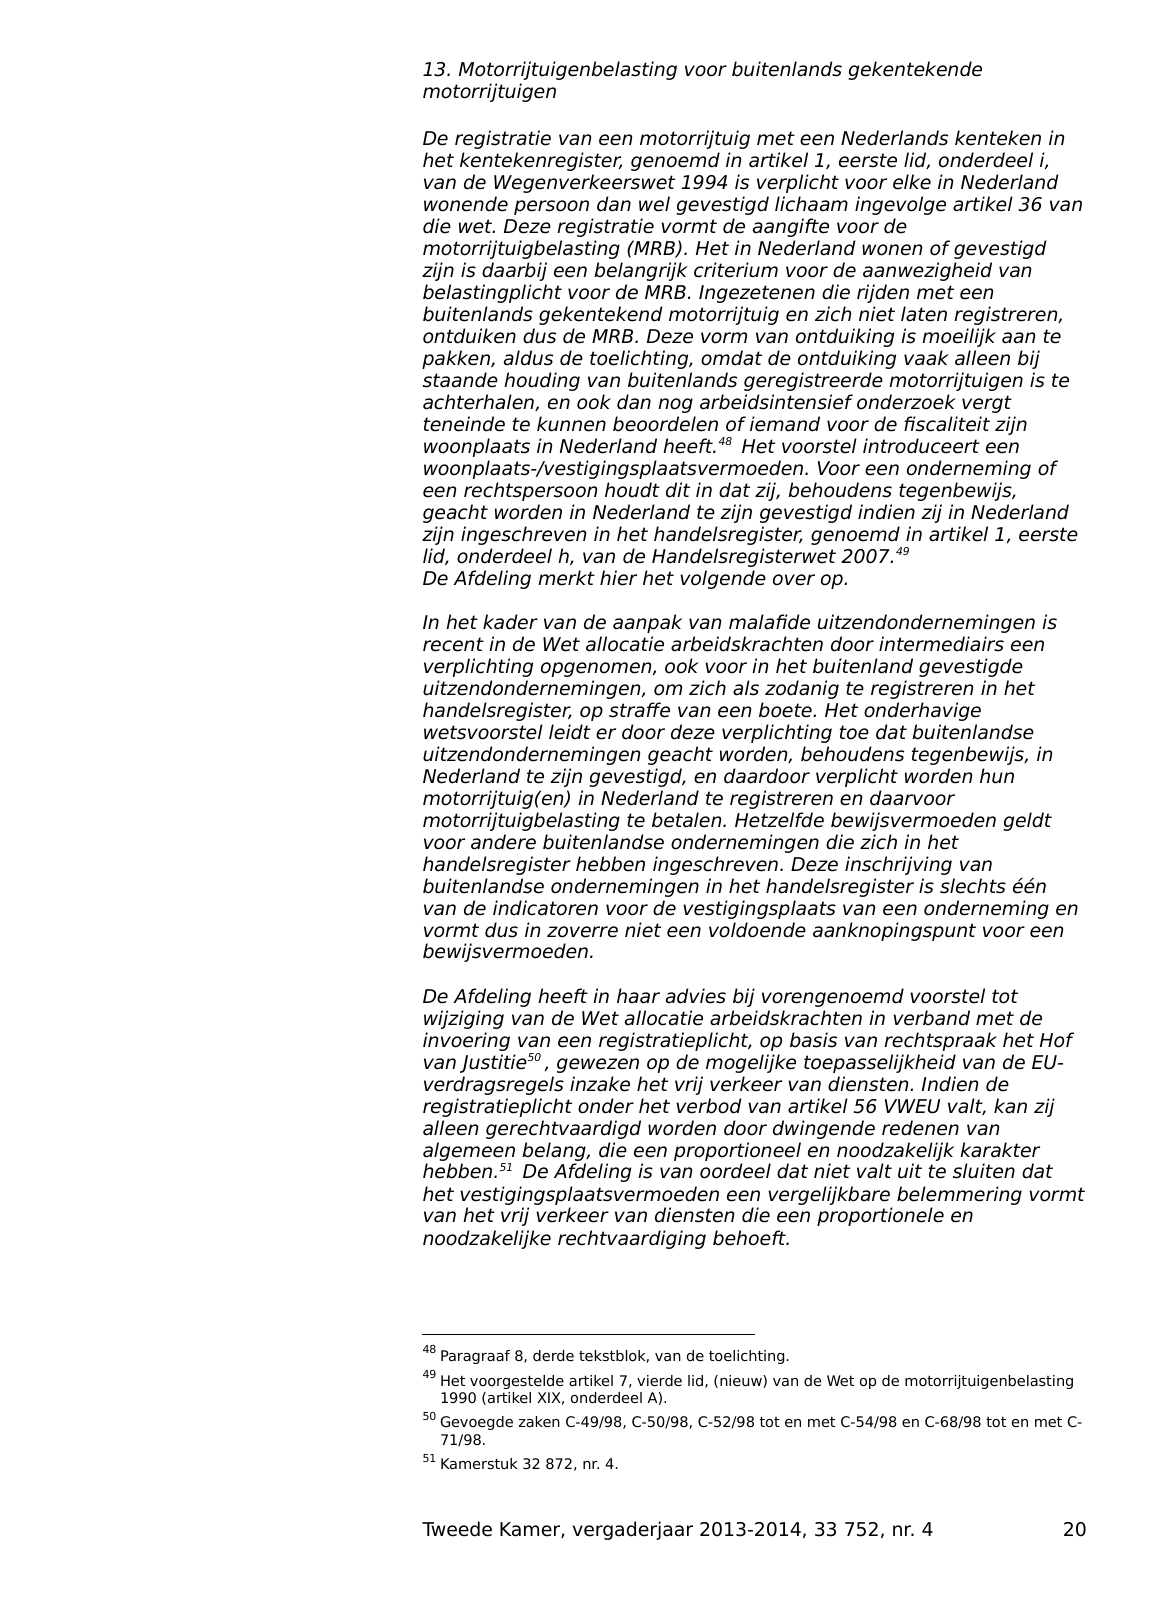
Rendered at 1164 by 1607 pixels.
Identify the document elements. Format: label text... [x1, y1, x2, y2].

text Het voorgestelde artikel 7, vierde lid, (nieuw) van de Wet op de motorrijtuigenbelasting 1990 (artikel XIX, onderdeel A). [422, 1368, 1087, 1407]
text Paragraaf 8, derde tekstblok, van de toelichting. [422, 1343, 1087, 1366]
subtitle 13. Motorrijtuigenbelasting voor buitenlands gekentekende motorrijtuigen [422, 59, 1087, 103]
text De Afdeling merkt hier het volgende over op. [422, 568, 1087, 589]
text De registratie van een motorrijtuig met een Nederlands kenteken in het kentekenregister, genoemd in artikel 1, eerste lid, onderdeel i, van de Wegenverkeerswet 1994 is verplicht voor elke in Nederland wonende persoon dan wel gevestigd lichaam ingevolge artikel 36 van die wet. Deze registratie vormt de aangifte voor de motorrijtuigbelasting (MRB). Het in Nederland wonen of gevestigd zijn is daarbij een belangrijk criterium voor de aanwezigheid van belastingplicht voor de MRB. Ingezetenen die rijden met een buitenlands gekentekend motorrijtuig en zich niet laten registreren, ontduiken dus de MRB. Deze vorm van ontduiking is moeilijk aan te pakken, aldus de toelichting, omdat de ontduiking vaak alleen bij staande houding van buitenlands geregistreerde motorrijtuigen is te achterhalen, en ook dan nog arbeidsintensief onderzoek vergt teneinde te kunnen beoordelen of iemand voor de fiscaliteit zijn woonplaats in Nederland heeft. Het voorstel introduceert een woonplaats-/vestigingsplaatsvermoeden. Voor een onderneming of een rechtspersoon houdt dit in dat zij, behoudens tegenbewijs, geacht worden in Nederland te zijn gevestigd indien zij in Nederland zijn ingeschreven in het handelsregister, genoemd in artikel 1, eerste lid, onderdeel h, van de Handelsregisterwet 2007. [422, 128, 1087, 568]
text Gevoegde zaken C-49/98, C-50/98, C-52/98 tot en met C-54/98 en C-68/98 tot en met C-71/98. [422, 1410, 1087, 1449]
text De Afdeling heeft in haar advies bij vorengenoemd voorstel tot wijziging van de Wet allocatie arbeidskrachten in verband met de invoering van een registratieplicht, op basis van rechtspraak het Hof van Justitie, gewezen op de mogelijke toepasselijkheid van de EU-verdragsregels inzake het vrij verkeer van diensten. Indien de registratieplicht onder het verbod van artikel 56 VWEU valt, kan zij alleen gerechtvaardigd worden door dwingende redenen van algemeen belang, die een proportioneel en noodzakelijk karakter hebben. De Afdeling is van oordeel dat niet valt uit te sluiten dat het vestigingsplaatsvermoeden een vergelijkbare belemmering vormt van het vrij verkeer van diensten die een proportionele en noodzakelijke rechtvaardiging behoeft. [422, 986, 1087, 1249]
text Kamerstuk 32 872, nr. 4. [422, 1452, 1087, 1474]
text In het kader van de aanpak van malafide uitzendondernemingen is recent in de Wet allocatie arbeidskrachten door intermediairs een verplichting opgenomen, ook voor in het buitenland gevestigde uitzendondernemingen, om zich als zodanig te registreren in het handelsregister, op straffe van een boete. Het onderhavige wetsvoorstel leidt er door deze verplichting toe dat buitenlandse uitzendondernemingen geacht worden, behoudens tegenbewijs, in Nederland te zijn gevestigd, en daardoor verplicht worden hun motorrijtuig(en) in Nederland te registreren en daarvoor motorrijtuigbelasting te betalen. Hetzelfde bewijsvermoeden geldt voor andere buitenlandse ondernemingen die zich in het handelsregister hebben ingeschreven. Deze inschrijving van buitenlandse ondernemingen in het handelsregister is slechts één van de indicatoren voor de vestigingsplaats van een onderneming en vormt dus in zoverre niet een voldoende aanknopingspunt voor een bewijsvermoeden. [422, 612, 1087, 963]
